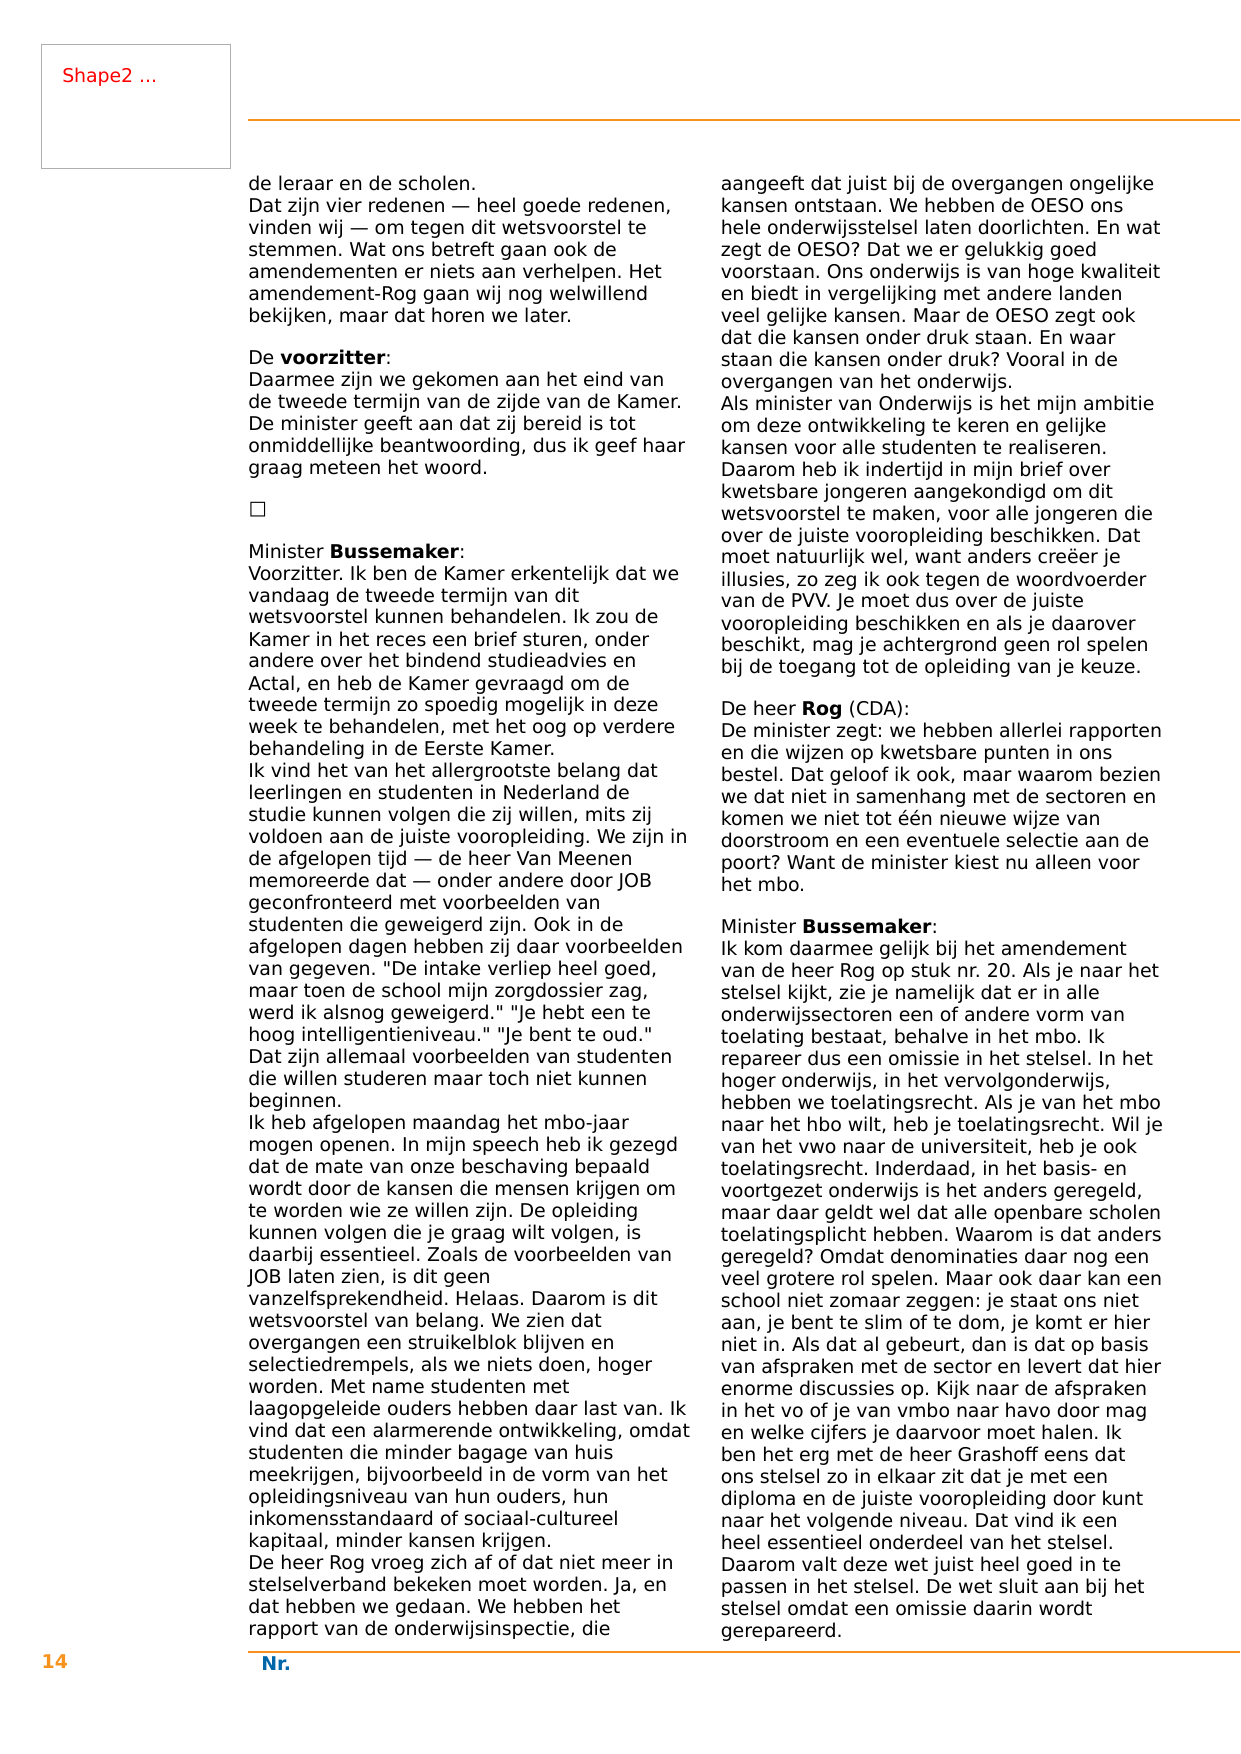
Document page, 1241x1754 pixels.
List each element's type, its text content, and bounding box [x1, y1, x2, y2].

text Als minister van Onderwijs is het mijn ambitie om deze ontwikkeling te keren en gelijke kansen voor alle studenten te realiseren. Daarom heb ik indertijd in mijn brief over kwetsbare jongeren aangekondigd om dit wetsvoorstel te maken, voor alle jongeren die over de juiste vooropleiding beschikken. Dat moet natuurlijk wel, want anders creëer je illusies, zo zeg ik ook tegen de woordvoerder van de PVV. Je moet dus over de juiste vooropleiding beschikken en als je daarover beschikt, mag je achtergrond geen rol spelen bij de toegang tot de opleiding van je keuze. [721, 393, 1163, 678]
text de leraar en de scholen. [248, 173, 691, 195]
text De minister zegt: we hebben allerlei rapporten en die wijzen op kwetsbare punten in ons bestel. Dat geloof ik ook, maar waarom bezien we dat niet in samenhang met de sectoren en komen we niet tot één nieuwe wijze van doorstroom en een eventuele selectie aan de poort? Want de minister kiest nu alleen voor het mbo. [721, 720, 1163, 896]
text Ik vind het van het allergrootste belang dat leerlingen en studenten in Nederland de studie kunnen volgen die zij willen, mits zij voldoen aan de juiste vooropleiding. We zijn in de afgelopen tijd — de heer Van Meenen memoreerde dat — onder andere door JOB geconfronteerd met voorbeelden van studenten die geweigerd zijn. Ook in de afgelopen dagen hebben zij daar voorbeelden van gegeven. "De intake verliep heel goed, maar toen de school mijn zorgdossier zag, werd ik alsnog geweigerd." "Je hebt een te hoog intelligentieniveau." "Je bent te oud." Dat zijn allemaal voorbeelden van studenten die willen studeren maar toch niet kunnen beginnen. [248, 760, 691, 1112]
text Dat zijn vier redenen — heel goede redenen, vinden wij — om tegen dit wetsvoorstel te stemmen. Wat ons betreft gaan ook de amendementen er niets aan verhelpen. Het amendement-Rog gaan wij nog welwillend bekijken, maar dat horen we later. [248, 195, 691, 327]
text Ik kom daarmee gelijk bij het amendement van de heer Rog op stuk nr. 20. Als je naar het stelsel kijkt, zie je namelijk dat er in alle onderwijssectoren een of andere vorm van toelating bestaat, behalve in het mbo. Ik repareer dus een omissie in het stelsel. In het hoger onderwijs, in het vervolgonderwijs, hebben we toelatingsrecht. Als je van het mbo naar het hbo wilt, heb je toelatingsrecht. Wil je van het vwo naar de universiteit, heb je ook toelatingsrecht. Inderdaad, in het basis- en voortgezet onderwijs is het anders geregeld, maar daar geldt wel dat alle openbare scholen toelatingsplicht hebben. Waarom is dat anders geregeld? Omdat denominaties daar nog een veel grotere rol spelen. Maar ook daar kan een school niet zomaar zeggen: je staat ons niet aan, je bent te slim of te dom, je komt er hier niet in. Als dat al gebeurt, dan is dat op basis van afspraken met de sector en levert dat hier enorme discussies op. Kijk naar de afspraken in het vo of je van vmbo naar havo door mag en welke cijfers je daarvoor moet halen. Ik ben het erg met de heer Grashoff eens dat ons stelsel zo in elkaar zit dat je met een diploma en de juiste vooropleiding door kunt naar het volgende niveau. Dat vind ik een heel essentieel onderdeel van het stelsel. Daarom valt deze wet juist heel goed in te passen in het stelsel. De wet sluit aan bij het stelsel omdat een omissie daarin wordt gerepareerd. [721, 938, 1163, 1641]
text Voorzitter. Ik ben de Kamer erkentelijk dat we vandaag de tweede termijn van dit wetsvoorstel kunnen behandelen. Ik zou de Kamer in het reces een brief sturen, onder andere over het bindend studieadvies en Actal, en heb de Kamer gevraagd om de tweede termijn zo spoedig mogelijk in deze week te behandelen, met het oog op verdere behandeling in de Eerste Kamer. [248, 562, 691, 760]
text ⬜ [248, 498, 691, 521]
text De voorzitter: [248, 347, 691, 369]
text Daarmee zijn we gekomen aan het eind van de tweede termijn van de zijde van de Kamer. De minister geeft aan dat zij bereid is tot onmiddellijke beantwoording, dus ik geef haar graag meteen het woord. [248, 369, 691, 478]
text Minister Bussemaker: [721, 916, 1163, 938]
text Minister Bussemaker: [248, 541, 691, 562]
text De heer Rog (CDA): [721, 698, 1163, 720]
text aangeeft dat juist bij de overgangen ongelijke kansen ontstaan. We hebben de OESO ons hele onderwijsstelsel laten doorlichten. En wat zegt de OESO? Dat we er gelukkig goed voorstaan. Ons onderwijs is van hoge kwaliteit en biedt in vergelijking met andere landen veel gelijke kansen. Maar de OESO zegt ook dat die kansen onder druk staan. En waar staan die kansen onder druk? Vooral in de overgangen van het onderwijs. [721, 173, 1163, 393]
text Ik heb afgelopen maandag het mbo-jaar mogen openen. In mijn speech heb ik gezegd dat de mate van onze beschaving bepaald wordt door de kansen die mensen krijgen om te worden wie ze willen zijn. De opleiding kunnen volgen die je graag wilt volgen, is daarbij essentieel. Zoals de voorbeelden van JOB laten zien, is dit geen vanzelfsprekendheid. Helaas. Daarom is dit wetsvoorstel van belang. We zien dat overgangen een struikelblok blijven en selectiedrempels, als we niets doen, hoger worden. Met name studenten met laagopgeleide ouders hebben daar last van. Ik vind dat een alarmerende ontwikkeling, omdat studenten die minder bagage van huis meekrijgen, bijvoorbeeld in de vorm van het opleidingsniveau van hun ouders, hun inkomensstandaard of sociaal-cultureel kapitaal, minder kansen krijgen. [248, 1112, 691, 1552]
text De heer Rog vroeg zich af of dat niet meer in stelselverband bekeken moet worden. Ja, en dat hebben we gedaan. We hebben het rapport van de onderwijsinspectie, die [248, 1552, 691, 1639]
